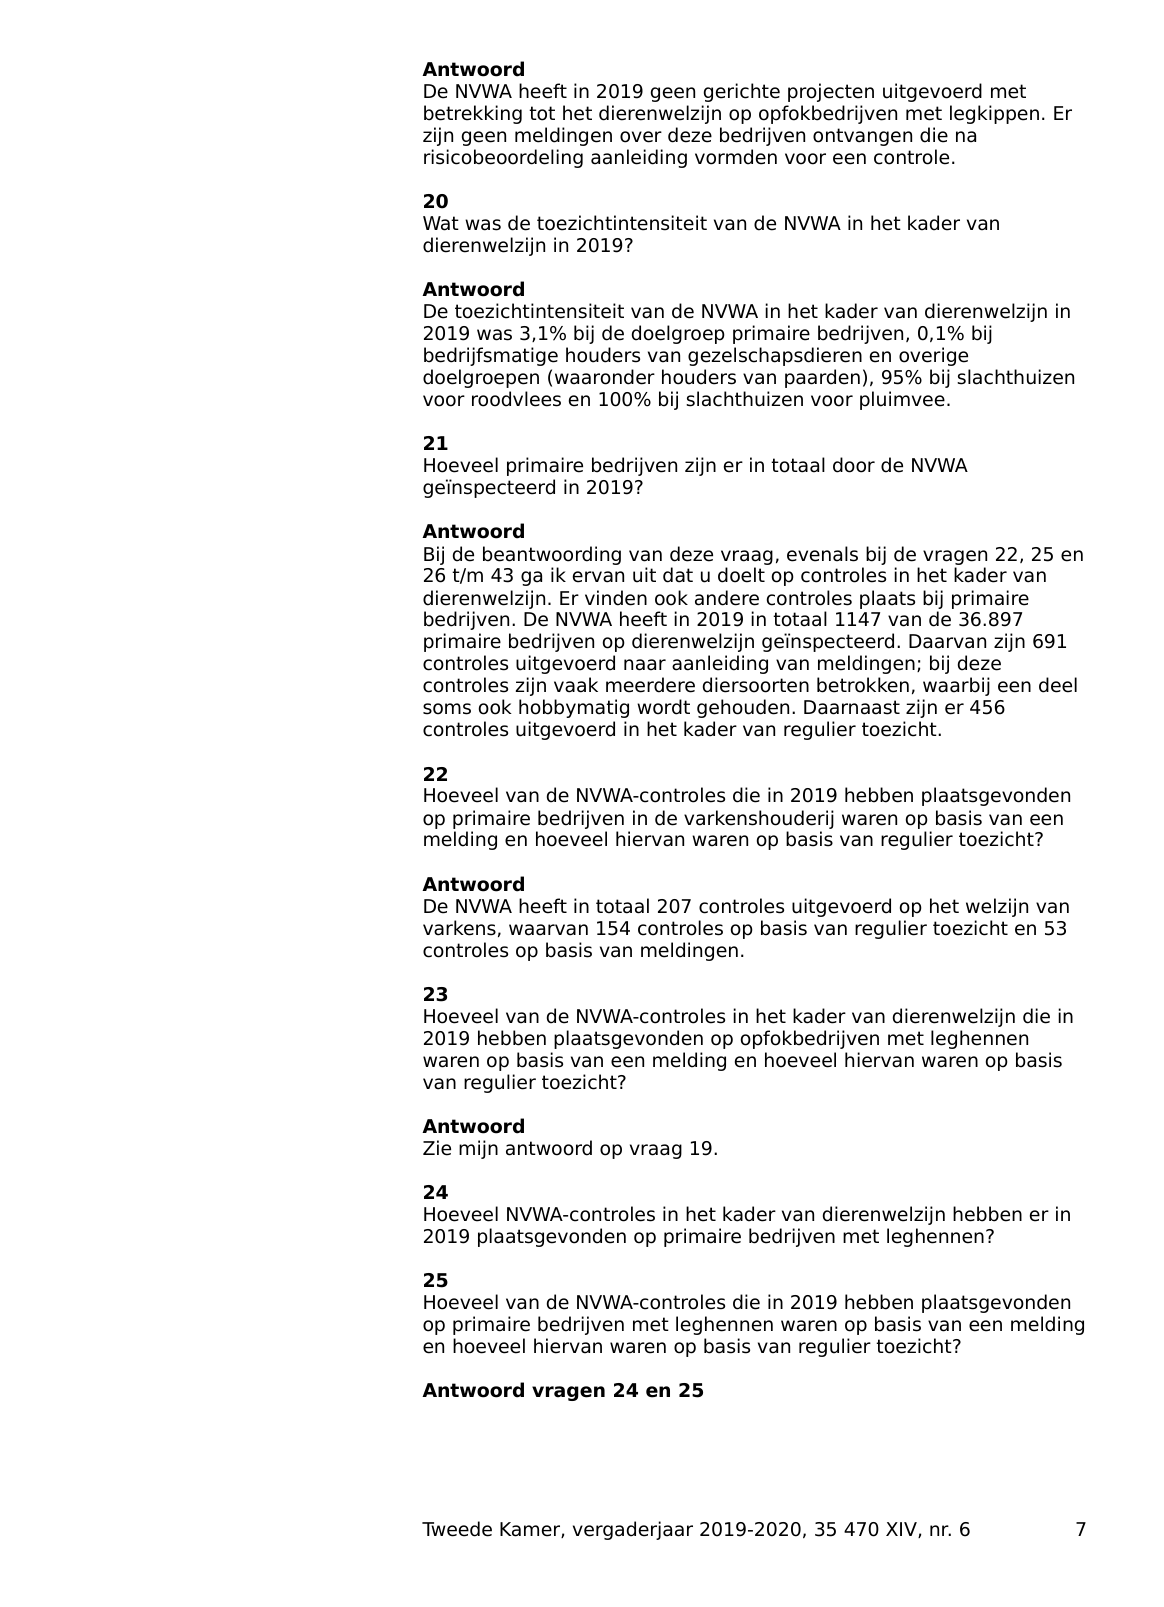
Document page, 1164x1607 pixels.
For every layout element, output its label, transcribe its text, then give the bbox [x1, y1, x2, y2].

text Hoeveel NVWA-controles in het kader van dierenwelzijn hebben er in 2019 plaatsgevonden op primaire bedrijven met leghennen? [422, 1204, 1087, 1248]
text 23 [422, 984, 1087, 1006]
text Antwoord [422, 1116, 1087, 1138]
text Hoeveel van de NVWA-controles in het kader van dierenwelzijn die in 2019 hebben plaatsgevonden op opfokbedrijven met leghennen waren op basis van een melding en hoeveel hiervan waren op basis van regulier toezicht? [422, 1006, 1087, 1093]
text Hoeveel van de NVWA-controles die in 2019 hebben plaatsgevonden op primaire bedrijven in de varkenshouderij waren op basis van een melding en hoeveel hiervan waren op basis van regulier toezicht? [422, 785, 1087, 851]
text 22 [422, 763, 1087, 785]
text Antwoord vragen 24 en 25 [422, 1380, 1087, 1402]
text 25 [422, 1270, 1087, 1292]
text De NVWA heeft in totaal 207 controles uitgevoerd op het welzijn van varkens, waarvan 154 controles op basis van regulier toezicht en 53 controles op basis van meldingen. [422, 896, 1087, 961]
text 24 [422, 1182, 1087, 1204]
text Antwoord [422, 873, 1087, 896]
text 20 [422, 191, 1087, 213]
text Antwoord [422, 521, 1087, 543]
text Bij de beantwoording van deze vraag, evenals bij de vragen 22, 25 en 26 t/m 43 ga ik ervan uit dat u doelt op controles in het kader van dierenwelzijn. Er vinden ook andere controles plaats bij primaire bedrijven. De NVWA heeft in 2019 in totaal 1147 van de 36.897 primaire bedrijven op dierenwelzijn geïnspecteerd. Daarvan zijn 691 controles uitgevoerd naar aanleiding van meldingen; bij deze controles zijn vaak meerdere diersoorten betrokken, waarbij een deel soms ook hobbymatig wordt gehouden. Daarnaast zijn er 456 controles uitgevoerd in het kader van regulier toezicht. [422, 543, 1087, 741]
text Antwoord [422, 279, 1087, 301]
text De NVWA heeft in 2019 geen gerichte projecten uitgevoerd met betrekking tot het dierenwelzijn op opfokbedrijven met legkippen. Er zijn geen meldingen over deze bedrijven ontvangen die na risicobeoordeling aanleiding vormden voor een controle. [422, 81, 1087, 169]
text Zie mijn antwoord op vraag 19. [422, 1138, 1087, 1160]
text Hoeveel van de NVWA-controles die in 2019 hebben plaatsgevonden op primaire bedrijven met leghennen waren op basis van een melding en hoeveel hiervan waren op basis van regulier toezicht? [422, 1292, 1087, 1358]
text Hoeveel primaire bedrijven zijn er in totaal door de NVWA geïnspecteerd in 2019? [422, 455, 1087, 499]
text 21 [422, 433, 1087, 455]
text Wat was de toezichtintensiteit van de NVWA in het kader van dierenwelzijn in 2019? [422, 213, 1087, 257]
text Antwoord [422, 59, 1087, 81]
text De toezichtintensiteit van de NVWA in het kader van dierenwelzijn in 2019 was 3,1% bij de doelgroep primaire bedrijven, 0,1% bij bedrijfsmatige houders van gezelschapsdieren en overige doelgroepen (waaronder houders van paarden), 95% bij slachthuizen voor roodvlees en 100% bij slachthuizen voor pluimvee. [422, 301, 1087, 411]
